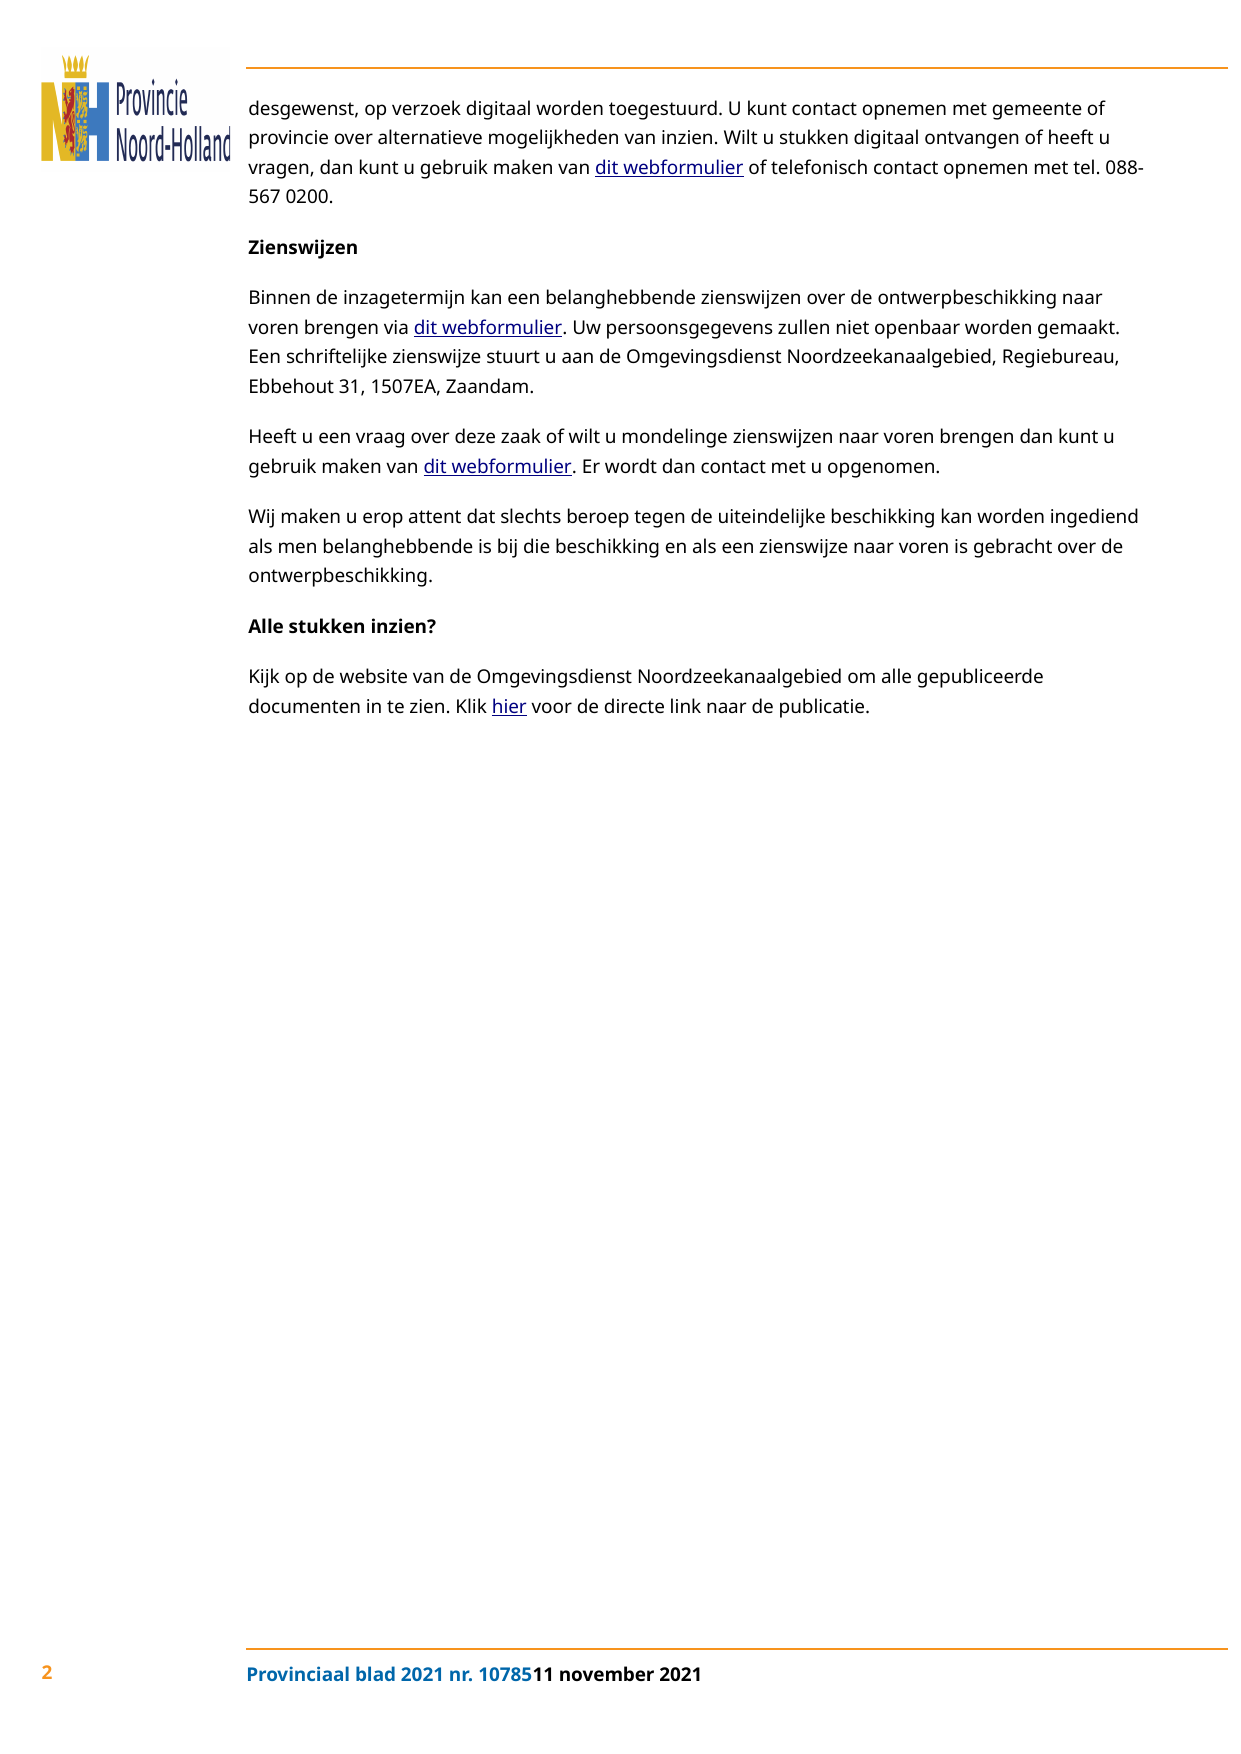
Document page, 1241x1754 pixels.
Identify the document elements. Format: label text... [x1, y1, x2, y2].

picture [41, 47, 231, 172]
text Heeft u een vraag over deze zaak of wilt u mondelinge zienswijzen naar voren brengen dan kunt u gebruik maken van dit webformulier. Er wordt dan contact met u opgenomen. [248, 423, 1152, 479]
text Alle stukken inzien? [248, 613, 1152, 639]
text Wij maken u erop attent dat slechts beroep tegen de uiteindelijke beschikking kan worden ingediend als men belanghebbende is bij die beschikking en als een zienswijze naar voren is gebracht over de ontwerpbeschikking. [248, 503, 1152, 588]
text Zienswijzen [248, 234, 1152, 260]
text desgewenst, op verzoek digitaal worden toegestuurd. U kunt contact opnemen met gemeente of provincie over alternatieve mogelijkheden van inzien. Wilt u stukken digitaal ontvangen of heeft u vragen, dan kunt u gebruik maken van dit webformulier of telefonisch contact opnemen met tel. 088-567 0200. [248, 95, 1152, 209]
text Kijk op de website van de Omgevingsdienst Noordzeekanaalgebied om alle gepubliceerde documenten in te zien. Klik hier voor de directe link naar de publicatie. [248, 663, 1152, 719]
text Binnen de inzagetermijn kan een belanghebbende zienswijzen over de ontwerpbeschikking naar voren brengen via dit webformulier. Uw persoonsgegevens zullen niet openbaar worden gemaakt. Een schriftelijke zienswijze stuurt u aan de Omgevingsdienst Noordzeekanaalgebied, Regiebureau, Ebbehout 31, 1507EA, Zaandam. [248, 284, 1152, 399]
